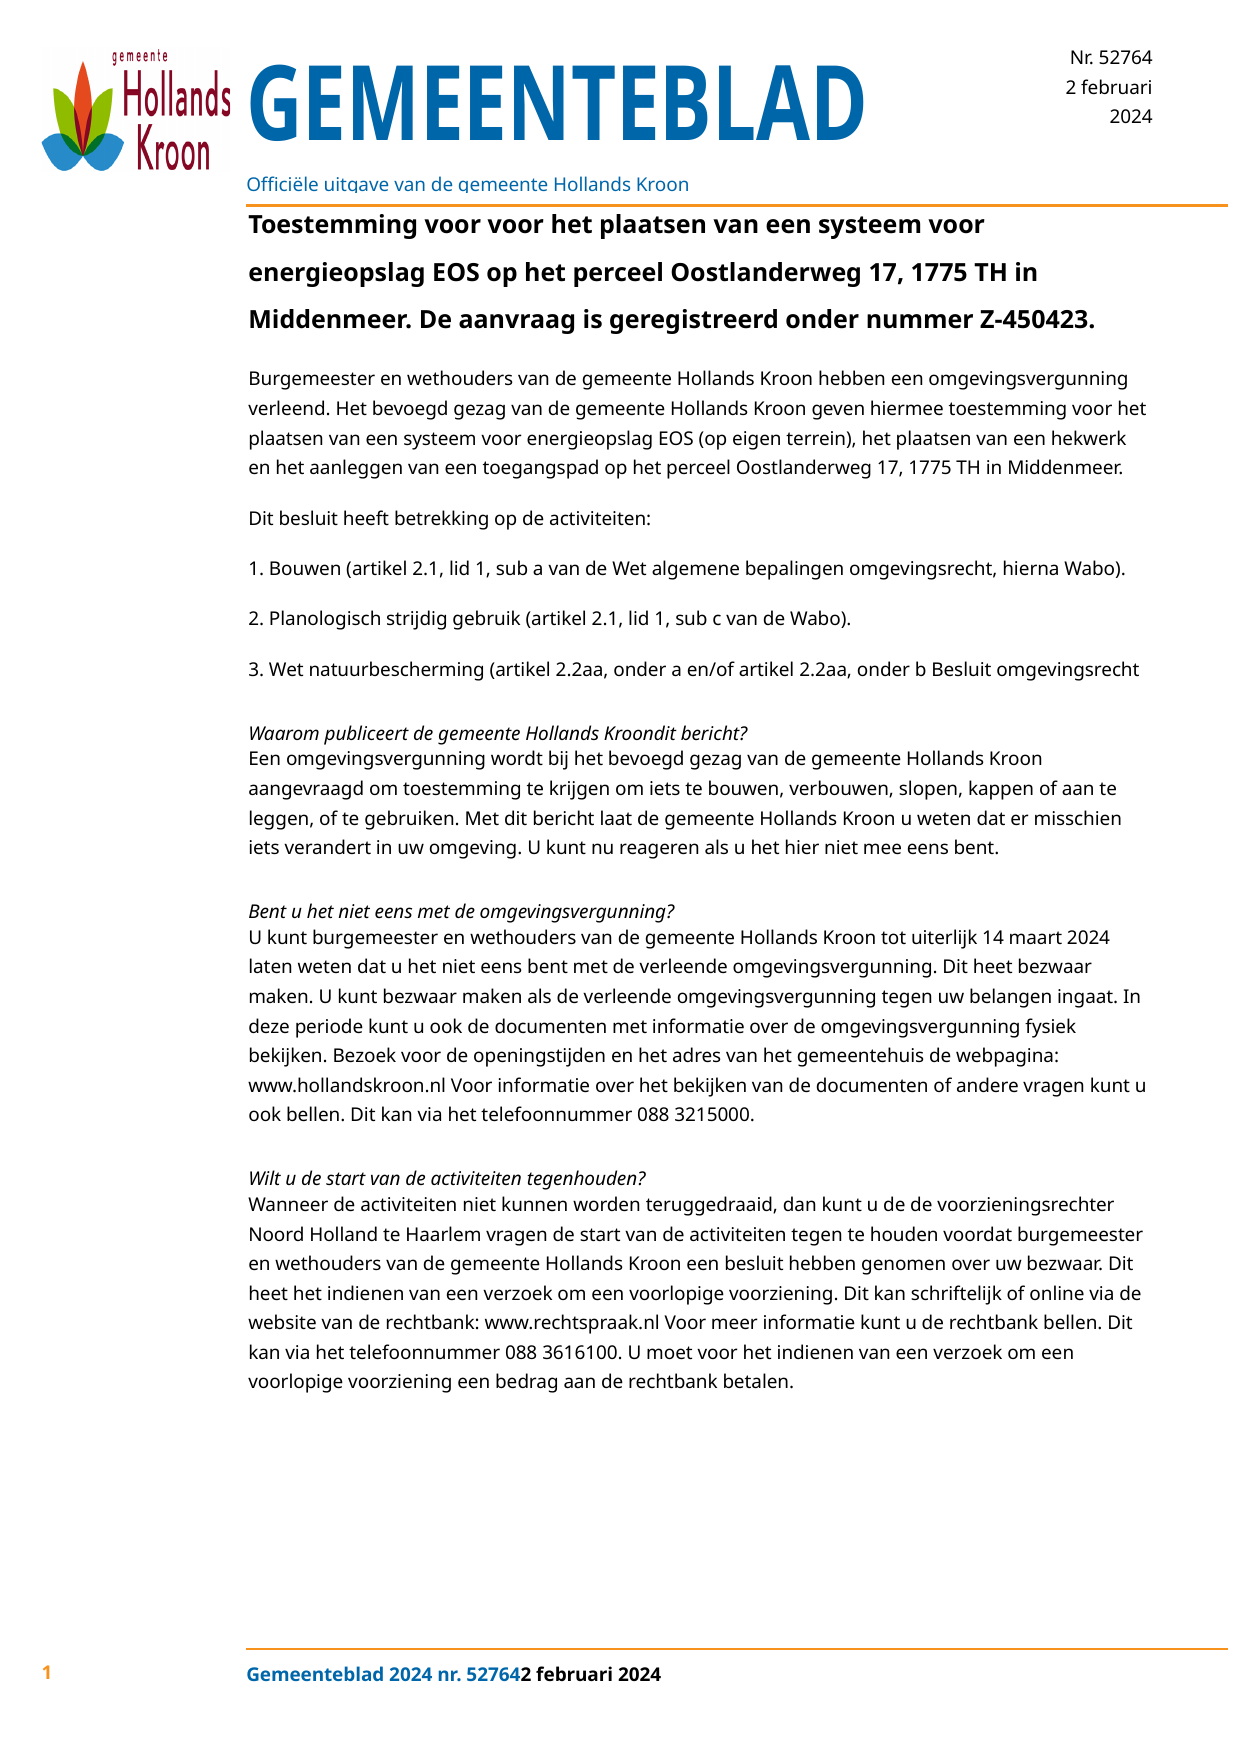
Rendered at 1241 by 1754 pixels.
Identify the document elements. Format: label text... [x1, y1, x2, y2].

text 3. Wet natuurbescherming (artikel 2.2aa, onder a en/of artikel 2.2aa, onder b Besluit omgevingsrecht [248, 656, 1152, 682]
text Een omgevingsvergunning wordt bij het bevoegd gezag van de gemeente Hollands Kroon aangevraagd om toestemming te krijgen om iets te bouwen, verbouwen, slopen, kappen of aan te leggen, of te gebruiken. Met dit bericht laat de gemeente Hollands Kroon u weten dat er misschien iets verandert in uw omgeving. U kunt nu reageren als u het hier niet mee eens bent. [248, 746, 1152, 860]
text Toestemming voor voor het plaatsen van een systeem voor energieopslag EOS op het perceel Oostlanderweg 17, 1775 TH in Middenmeer. De aanvraag is geregistreerd onder nummer Z-450423. [248, 207, 1152, 336]
text 1. Bouwen (artikel 2.1, lid 1, sub a van de Wet algemene bepalingen omgevingsrecht, hierna Wabo). [248, 555, 1152, 581]
text Wilt u de start van de activiteiten tegenhouden? [248, 1166, 1152, 1191]
picture [41, 47, 231, 172]
text U kunt burgemeester en wethouders van de gemeente Hollands Kroon tot uiterlijk 14 maart 2024 laten weten dat u het niet eens bent met de verleende omgevingsvergunning. Dit heet bezwaar maken. U kunt bezwaar maken als de verleende omgevingsvergunning tegen uw belangen ingaat. In deze periode kunt u ook de documenten met informatie over de omgevingsvergunning fysiek bekijken. Bezoek voor de openingstijden en het adres van het gemeentehuis de webpagina: www.hollandskroon.nl Voor informatie over het bekijken van de documenten of andere vragen kunt u ook bellen. Dit kan via het telefoonnummer 088 3215000. [248, 924, 1152, 1127]
text Bent u het niet eens met de omgevingsvergunning? [248, 898, 1152, 924]
text Burgemeester en wethouders van de gemeente Hollands Kroon hebben een omgevingsvergunning verleend. Het bevoegd gezag van de gemeente Hollands Kroon geven hiermee toestemming voor het plaatsen van een systeem voor energieopslag EOS (op eigen terrein), het plaatsen van een hekwerk en het aanleggen van een toegangspad op het perceel Oostlanderweg 17, 1775 TH in Middenmeer. [248, 366, 1152, 480]
text Wanneer de activiteiten niet kunnen worden teruggedraaid, dan kunt u de de voorzieningsrechter Noord Holland te Haarlem vragen de start van de activiteiten tegen te houden voordat burgemeester en wethouders van de gemeente Hollands Kroon een besluit hebben genomen over uw bezwaar. Dit heet het indienen van een verzoek om een voorlopige voorziening. Dit kan schriftelijk of online via de website van de rechtbank: www.rechtspraak.nl Voor meer informatie kunt u de rechtbank bellen. Dit kan via het telefoonnummer 088 3616100. U moet voor het indienen van een verzoek om een voorlopige voorziening een bedrag aan de rechtbank betalen. [248, 1191, 1152, 1394]
text 2. Planologisch strijdig gebruik (artikel 2.1, lid 1, sub c van de Wabo). [248, 606, 1152, 631]
text Waarom publiceert de gemeente Hollands Kroondit bericht? [248, 720, 1152, 746]
text Dit besluit heeft betrekking op de activiteiten: [248, 505, 1152, 530]
